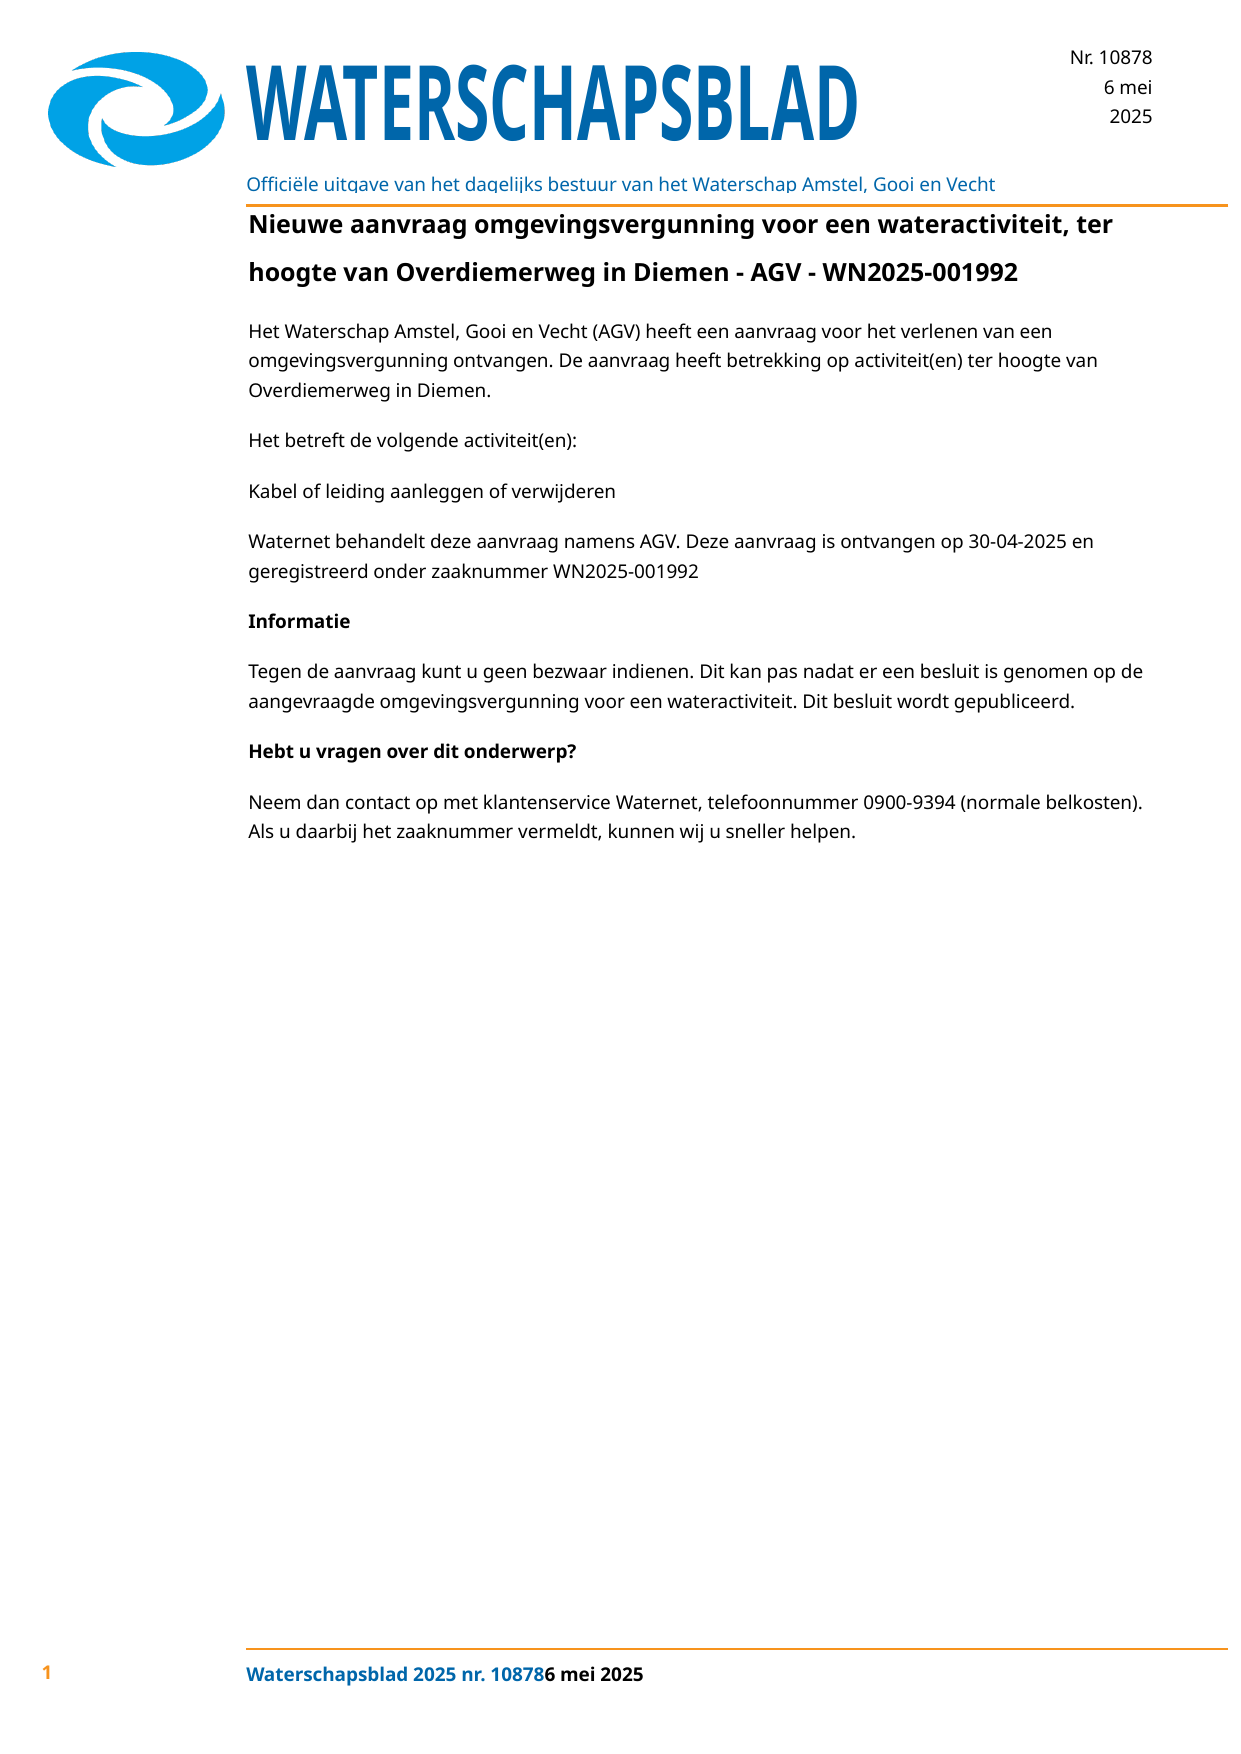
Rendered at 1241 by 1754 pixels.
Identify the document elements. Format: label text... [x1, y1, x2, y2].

text Het betreft de volgende activiteit(en): [248, 427, 1152, 453]
picture [41, 47, 231, 172]
text Tegen de aanvraag kunt u geen bezwaar indienen. Dit kan pas nadat er een besluit is genomen op de aangevraagde omgevingsvergunning voor een wateractiviteit. Dit besluit wordt gepubliceerd. [248, 659, 1152, 714]
text Informatie [248, 608, 1152, 634]
text Waternet behandelt deze aanvraag namens AGV. Deze aanvraag is ontvangen op 30-04-2025 en geregistreerd onder zaaknummer WN2025-001992 [248, 528, 1152, 584]
text Hebt u vragen over dit onderwerp? [248, 739, 1152, 764]
text Het Waterschap Amstel, Gooi en Vecht (AGV) heeft een aanvraag voor het verlenen van een omgevingsvergunning ontvangen. De aanvraag heeft betrekking op activiteit(en) ter hoogte van Overdiemerweg in Diemen. [248, 318, 1152, 403]
text Kabel of leiding aanleggen of verwijderen [248, 478, 1152, 504]
text Neem dan contact op met klantenservice Waternet, telefoonnummer 0900-9394 (normale belkosten). Als u daarbij het zaaknummer vermeldt, kunnen wij u sneller helpen. [248, 789, 1152, 844]
text Nieuwe aanvraag omgevingsvergunning voor een wateractiviteit, ter hoogte van Overdiemerweg in Diemen - AGV - WN2025-001992 [248, 207, 1152, 288]
